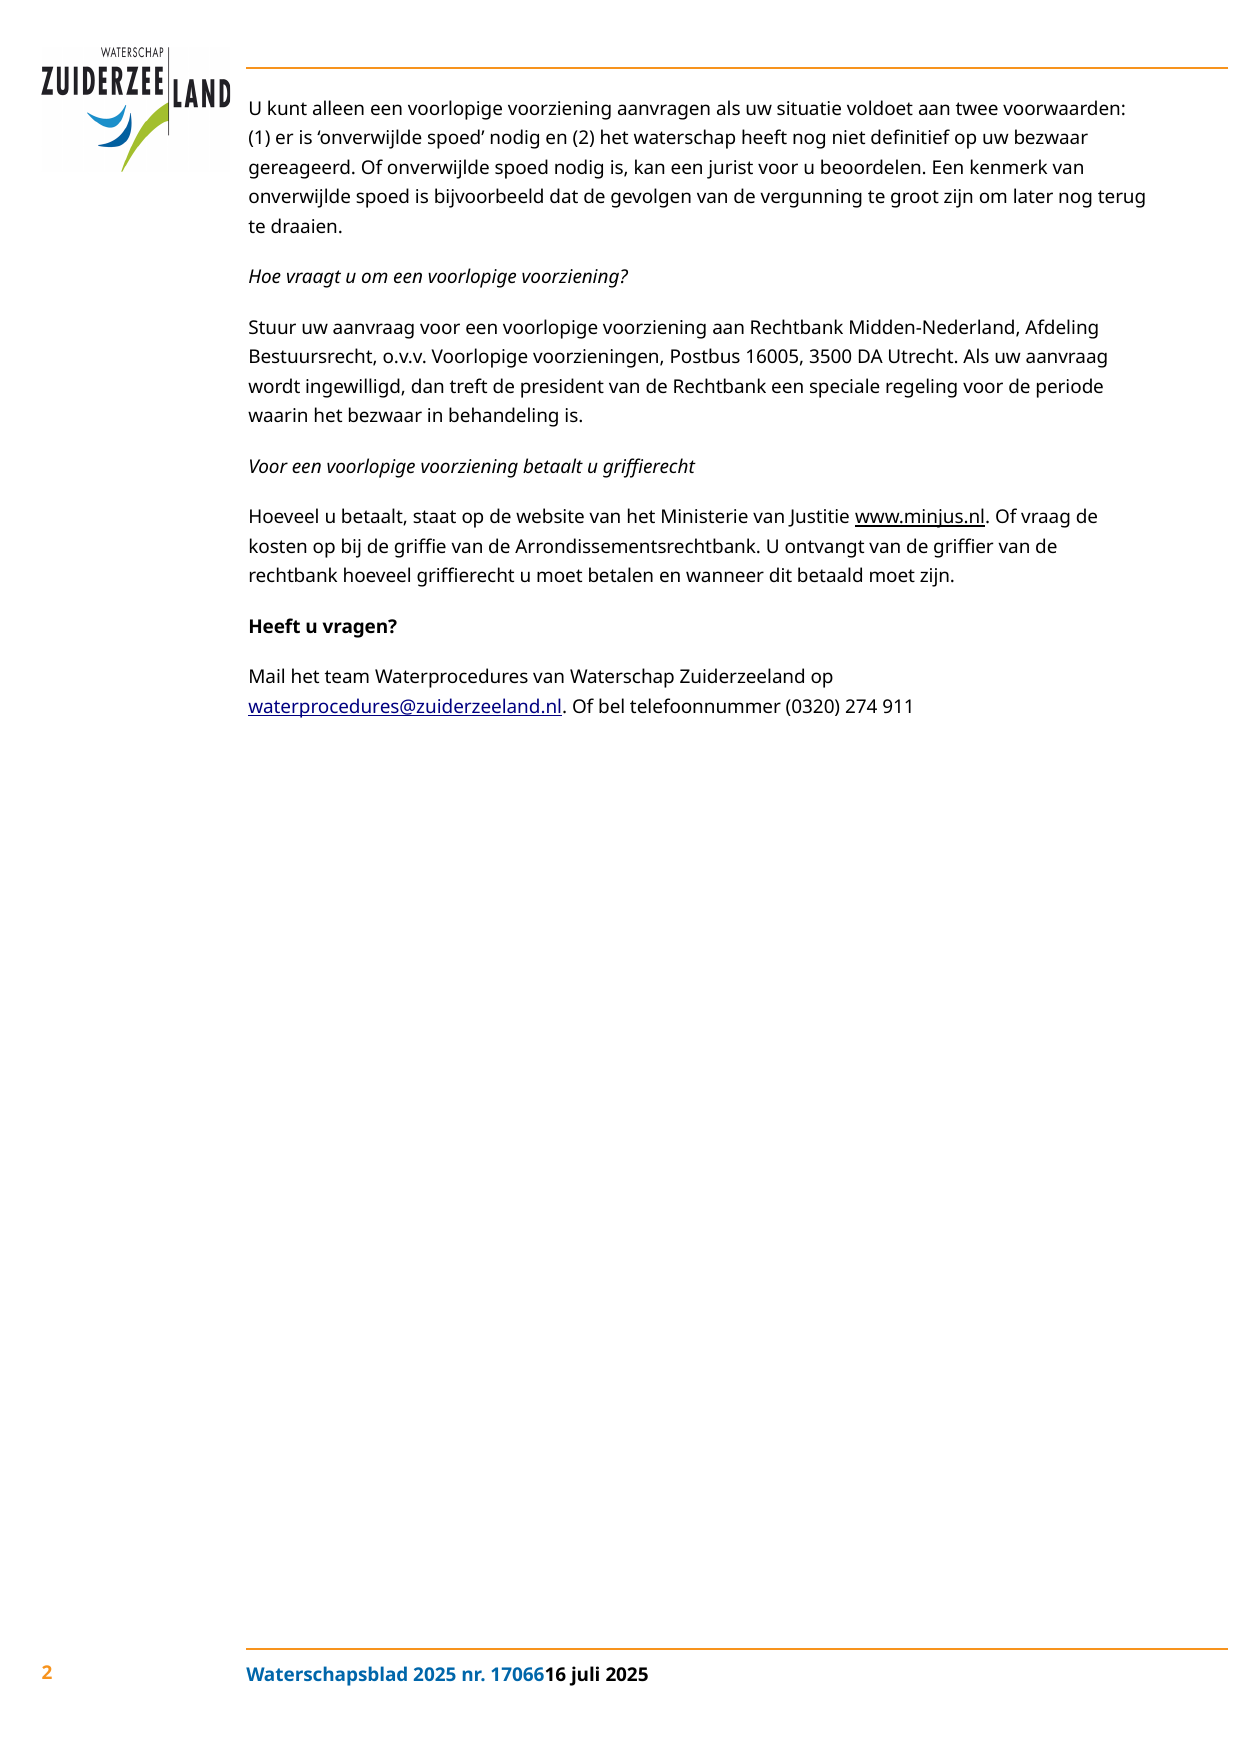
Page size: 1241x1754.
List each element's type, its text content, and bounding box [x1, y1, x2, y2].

text Stuur uw aanvraag voor een voorlopige voorziening aan Rechtbank Midden-Nederland, Afdeling Bestuursrecht, o.v.v. Voorlopige voorzieningen, Postbus 16005, 3500 DA Utrecht. Als uw aanvraag wordt ingewilligd, dan treft de president van de Rechtbank een speciale regeling voor de periode waarin het bezwaar in behandeling is. [248, 314, 1152, 428]
text Hoe vraagt u om een voorlopige voorziening? [248, 263, 1152, 289]
text Voor een voorlopige voorziening betaalt u griffierecht [248, 453, 1152, 479]
text Heeft u vragen? [248, 613, 1152, 639]
text Mail het team Waterprocedures van Waterschap Zuiderzeeland op waterprocedures@zuiderzeeland.nl. Of bel telefoonnummer (0320) 274 911 [248, 663, 1152, 719]
picture [41, 47, 231, 172]
text U kunt alleen een voorlopige voorziening aanvragen als uw situatie voldoet aan twee voorwaarden: (1) er is ‘onverwijlde spoed’ nodig en (2) het waterschap heeft nog niet definitief op uw bezwaar gereageerd. Of onverwijlde spoed nodig is, kan een jurist voor u beoordelen. Een kenmerk van onverwijlde spoed is bijvoorbeeld dat de gevolgen van de vergunning te groot zijn om later nog terug te draaien. [248, 95, 1152, 239]
text Hoeveel u betaalt, staat op de website van het Ministerie van Justitie www.minjus.nl. Of vraag de kosten op bij de griffie van de Arrondissementsrechtbank. U ontvangt van de griffier van de rechtbank hoeveel griffierecht u moet betalen en wanneer dit betaald moet zijn. [248, 503, 1152, 588]
